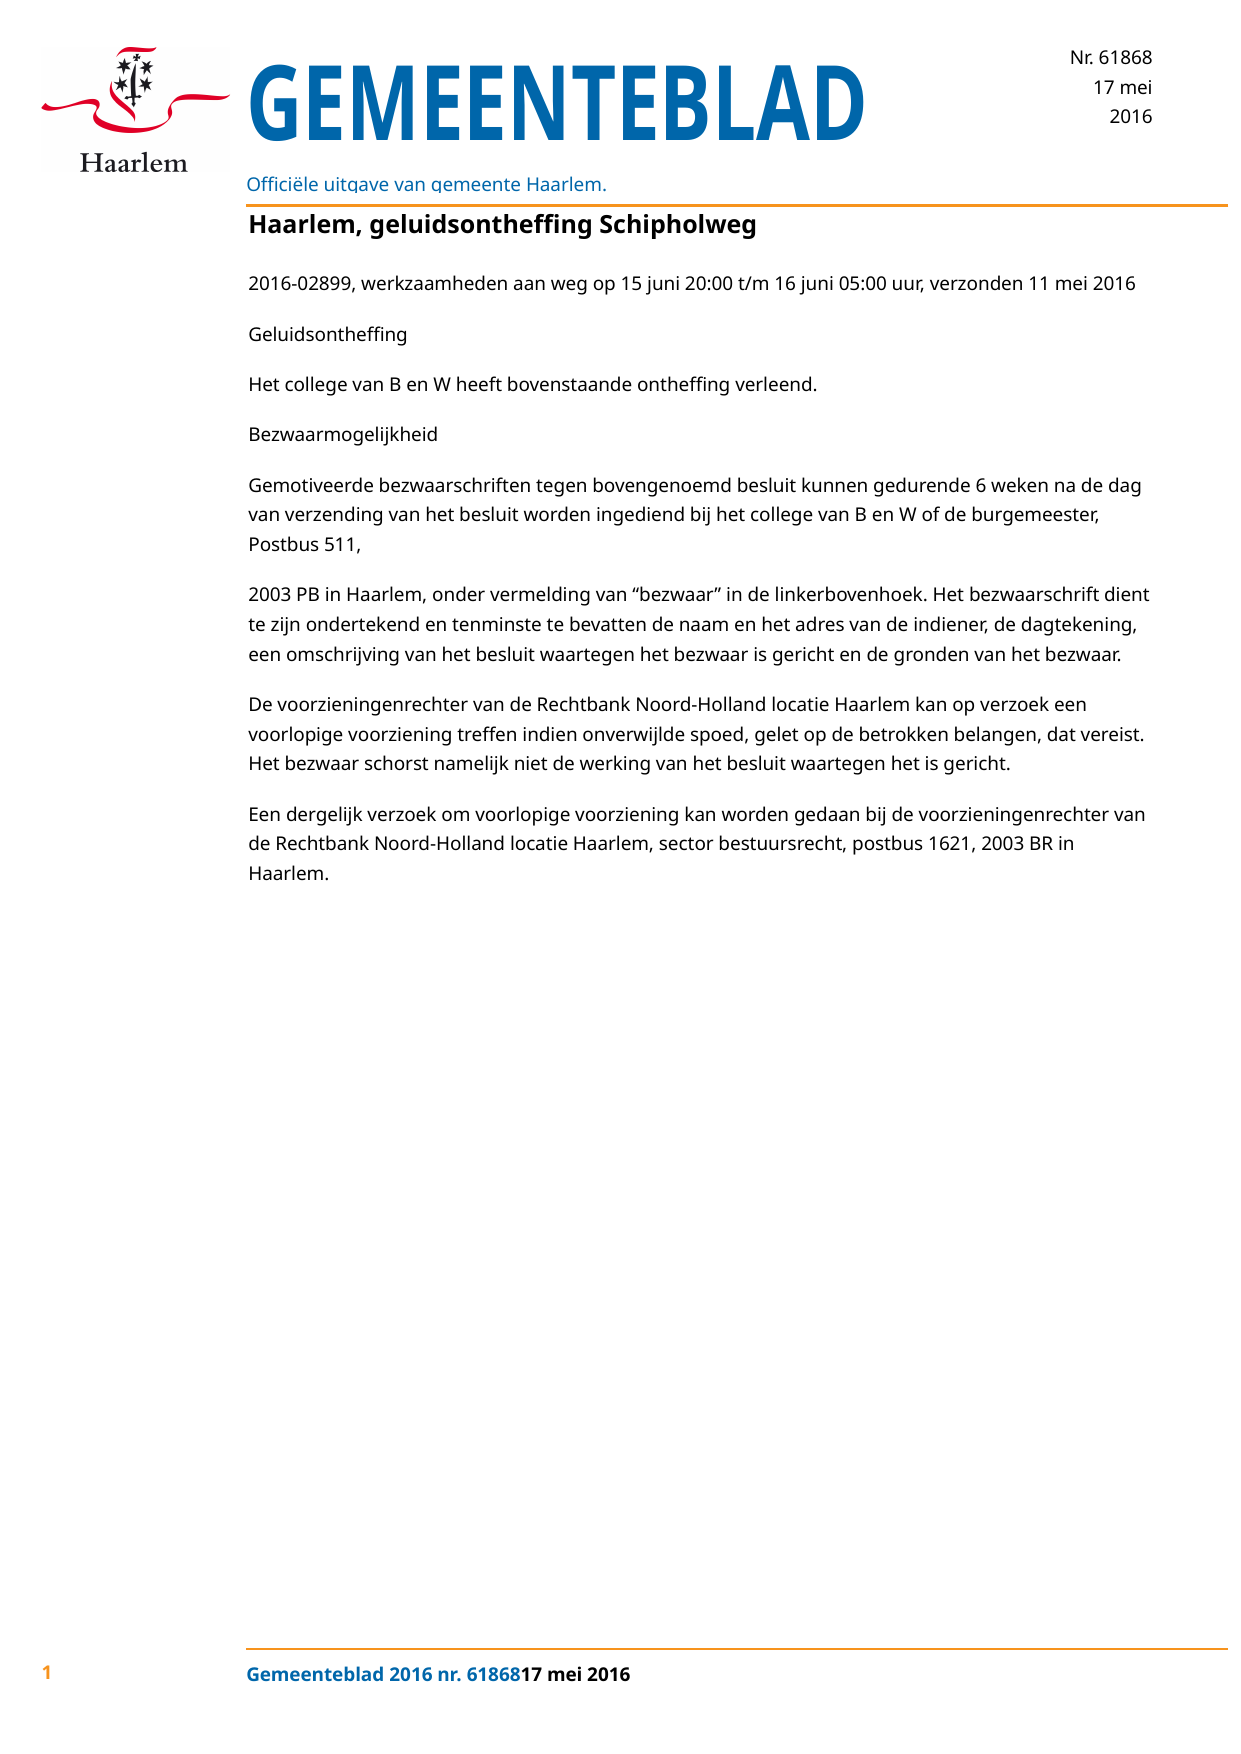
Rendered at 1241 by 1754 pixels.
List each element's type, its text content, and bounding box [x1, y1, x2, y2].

picture [41, 47, 231, 172]
text Gemotiveerde bezwaarschriften tegen bovengenoemd besluit kunnen gedurende 6 weken na de dag van verzending van het besluit worden ingediend bij het college van B en W of de burgemeester, Postbus 511, [248, 472, 1152, 557]
text 2003 PB in Haarlem, onder vermelding van “bezwaar” in de linkerbovenhoek. Het bezwaarschrift dient te zijn ondertekend en tenminste te bevatten de naam en het adres van de indiener, de dagtekening, een omschrijving van het besluit waartegen het bezwaar is gericht en de gronden van het bezwaar. [248, 582, 1152, 666]
text 2016-02899, werkzaamheden aan weg op 15 juni 20:00 t/m 16 juni 05:00 uur, verzonden 11 mei 2016 [248, 270, 1152, 296]
text De voorzieningenrechter van de Rechtbank Noord-Holland locatie Haarlem kan op verzoek een voorlopige voorziening treffen indien onverwijlde spoed, gelet op de betrokken belangen, dat vereist. Het bezwaar schorst namelijk niet de werking van het besluit waartegen het is gericht. [248, 691, 1152, 776]
text Bezwaarmogelijkheid [248, 422, 1152, 447]
text Het college van B en W heeft bovenstaande ontheffing verleend. [248, 371, 1152, 397]
text Haarlem, geluidsontheffing Schipholweg [248, 207, 1152, 241]
text Een dergelijk verzoek om voorlopige voorziening kan worden gedaan bij de voorzieningenrechter van de Rechtbank Noord-Holland locatie Haarlem, sector bestuursrecht, postbus 1621, 2003 BR in Haarlem. [248, 801, 1152, 886]
text Geluidsontheffing [248, 321, 1152, 346]
